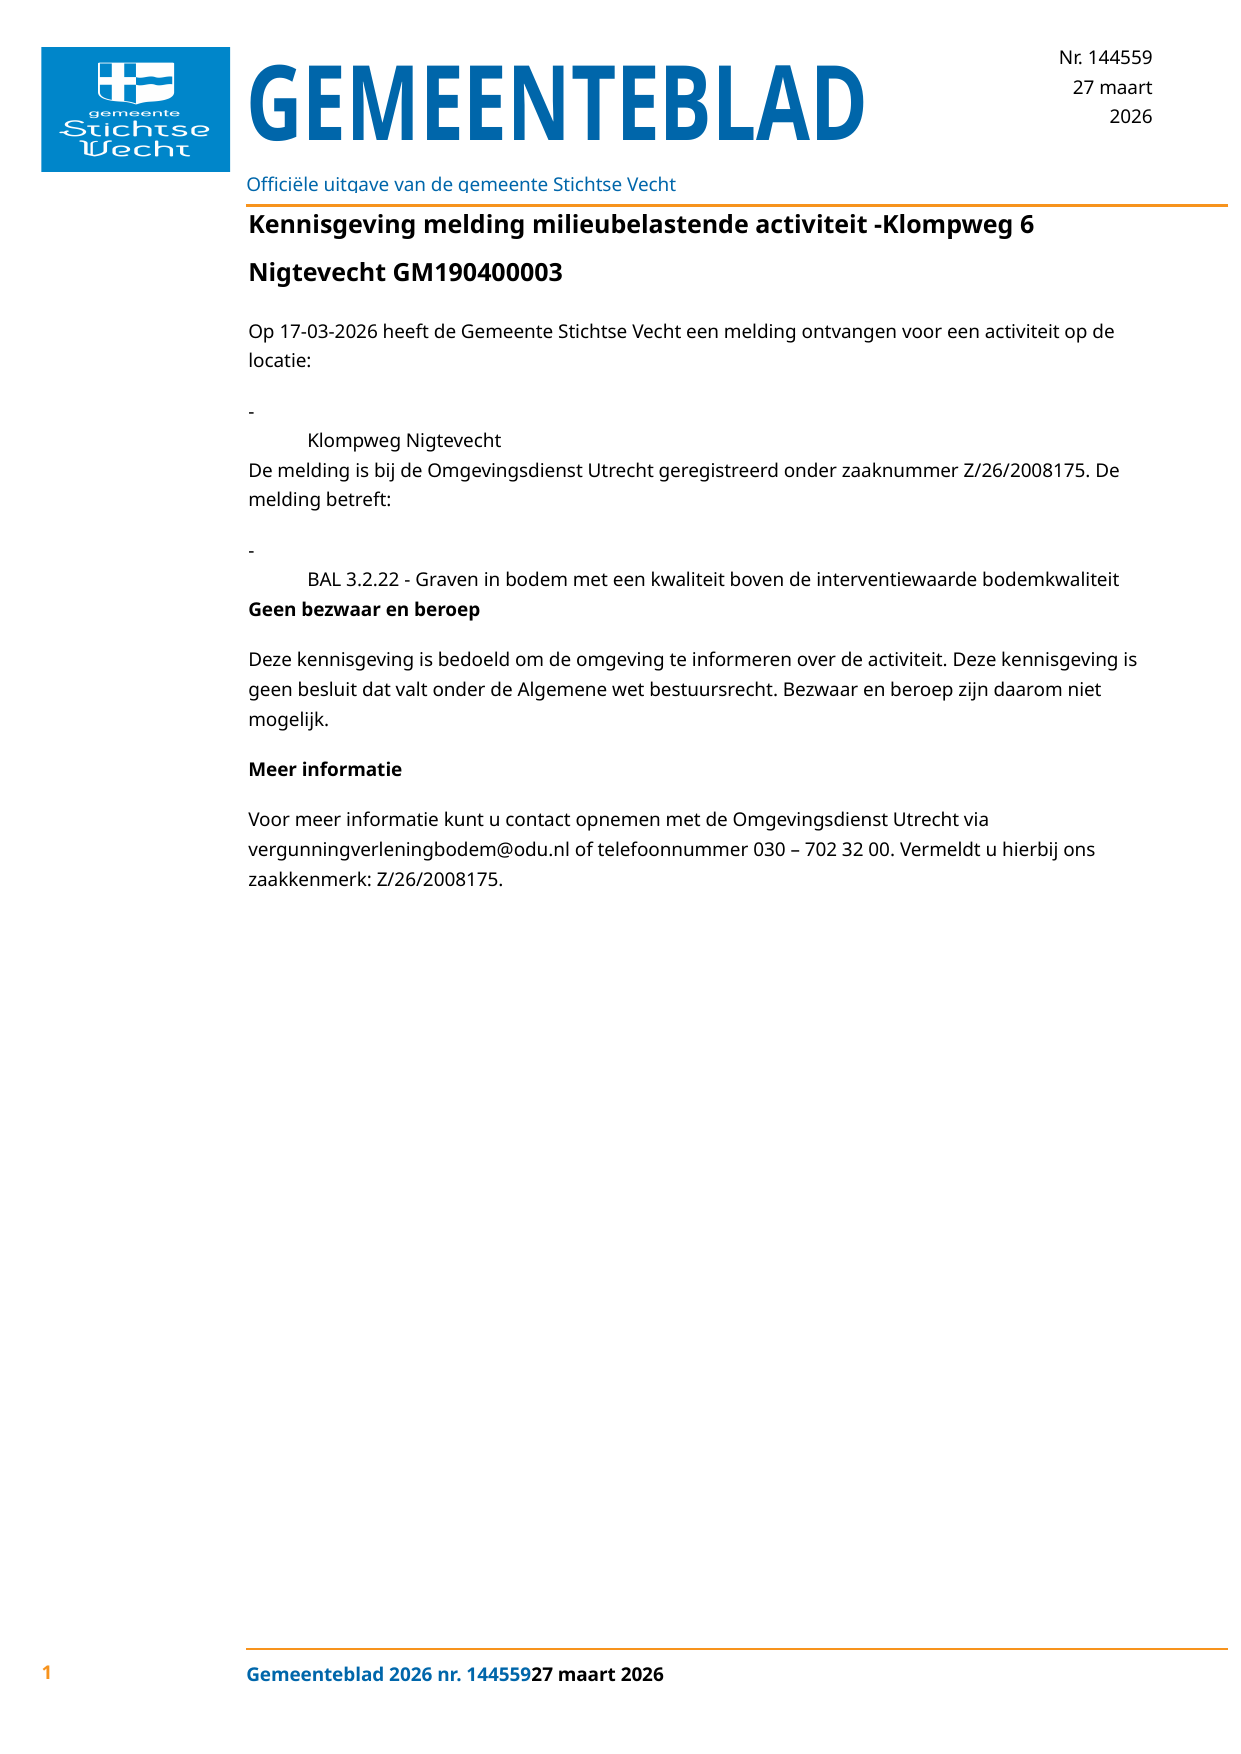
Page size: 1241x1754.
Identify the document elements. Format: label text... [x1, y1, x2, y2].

text Op 17-03-2026 heeft de Gemeente Stichtse Vecht een melding ontvangen voor een activiteit op de locatie: [248, 318, 1152, 373]
picture [99, 63, 135, 101]
picture [137, 63, 174, 103]
text Voor meer informatie kunt u contact opnemen met de Omgevingsdienst Utrecht via vergunningverleningbodem@odu.nl of telefoonnummer 030 – 702 32 00. Vermeldt u hierbij ons zaakkenmerk: Z/26/2008175. [248, 807, 1152, 892]
text De melding is bij de Omgevingsdienst Utrecht geregistreerd onder zaaknummer Z/26/2008175. De melding betreft: [248, 457, 1152, 512]
text Meer informatie [248, 756, 1152, 782]
list BAL 3.2.22 - Graven in bodem met een kwaliteit boven de interventiewaarde bodemkwaliteit [248, 567, 1152, 592]
list Klompweg Nigtevecht [248, 427, 1152, 453]
text Geen bezwaar en beroep [248, 596, 1152, 622]
text Kennisgeving melding milieubelastende activiteit -Klompweg 6 Nigtevecht GM190400003 [248, 207, 1152, 288]
text Deze kennisgeving is bedoeld om de omgeving te informeren over de activiteit. Deze kennisgeving is geen besluit dat valt onder de Algemene wet bestuursrecht. Bezwaar en beroep zijn daarom niet mogelijk. [248, 647, 1152, 732]
